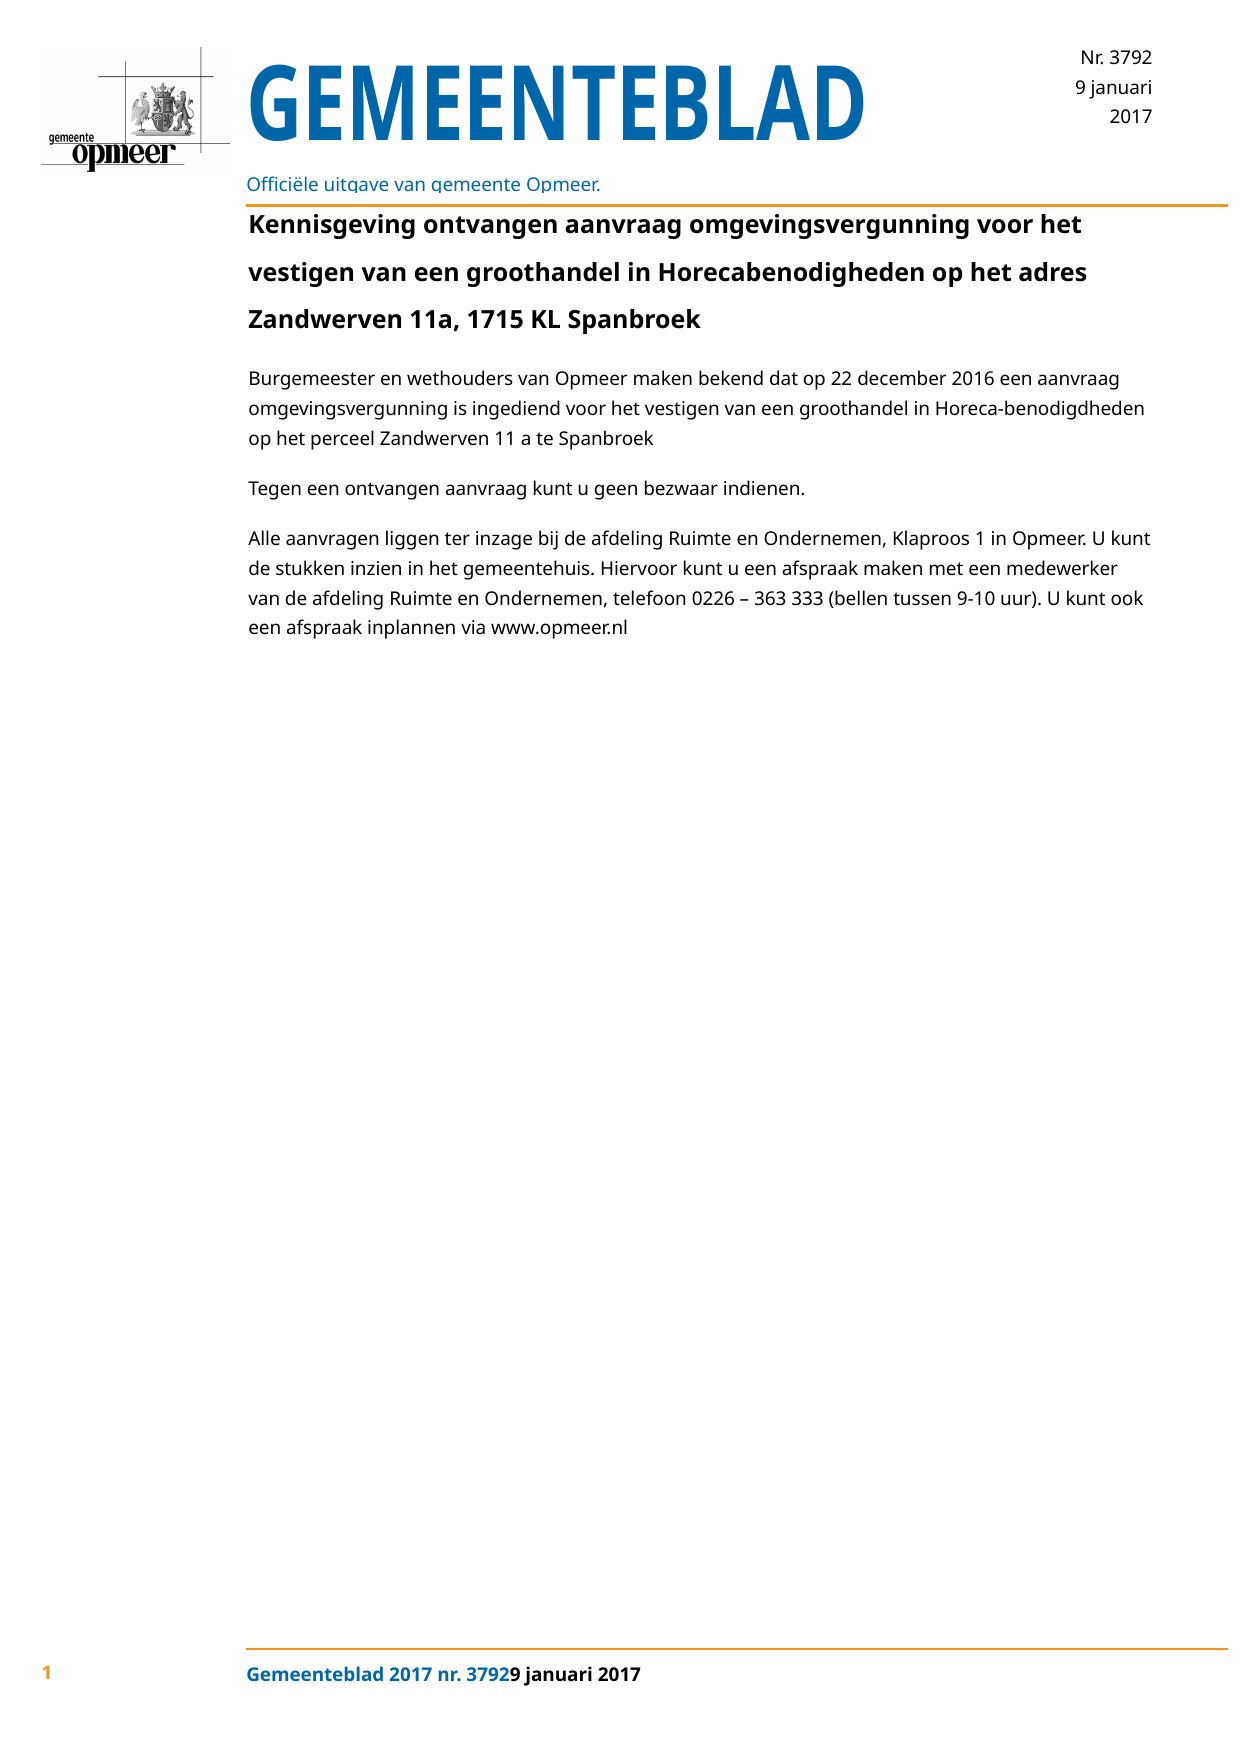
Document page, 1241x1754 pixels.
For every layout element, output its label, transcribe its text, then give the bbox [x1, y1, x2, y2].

text Kennisgeving ontvangen aanvraag omgevingsvergunning voor het vestigen van een groothandel in Horecabenodigheden op het adres Zandwerven 11a, 1715 KL Spanbroek [248, 207, 1152, 336]
text Alle aanvragen liggen ter inzage bij de afdeling Ruimte en Ondernemen, Klaproos 1 in Opmeer. U kunt de stukken inzien in het gemeentehuis. Hiervoor kunt u een afspraak maken met een medewerker van de afdeling Ruimte en Ondernemen, telefoon 0226 – 363 333 (bellen tussen 9-10 uur). U kunt ook een afspraak inplannen via www.opmeer.nl [248, 526, 1152, 640]
picture [41, 47, 231, 172]
text Burgemeester en wethouders van Opmeer maken bekend dat op 22 december 2016 een aanvraag omgevingsvergunning is ingediend voor het vestigen van een groothandel in Horeca-benodigdheden op het perceel Zandwerven 11 a te Spanbroek [248, 366, 1152, 450]
text Tegen een ontvangen aanvraag kunt u geen bezwaar indienen. [248, 475, 1152, 501]
